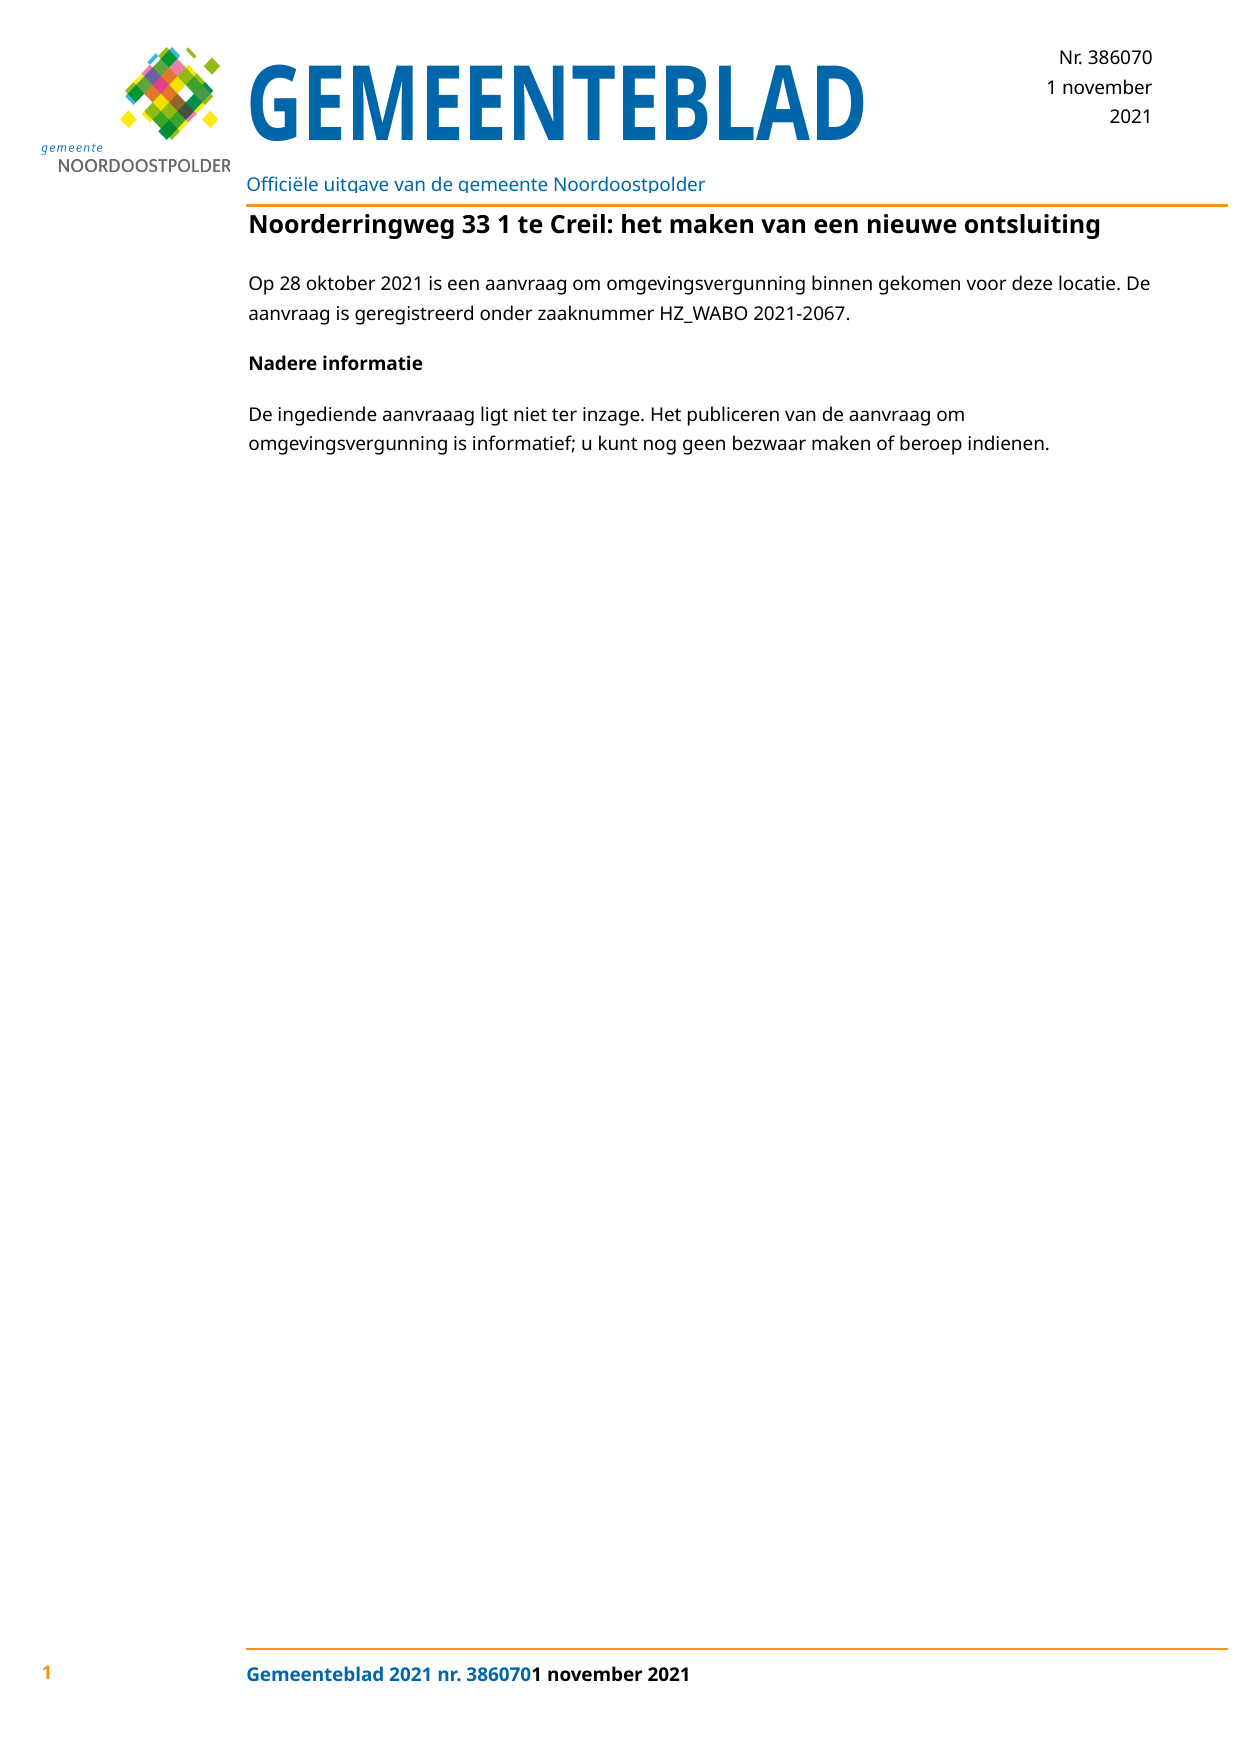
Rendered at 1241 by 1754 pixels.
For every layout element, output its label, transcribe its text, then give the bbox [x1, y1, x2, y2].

text Noorderringweg 33 1 te Creil: het maken van een nieuwe ontsluiting [248, 207, 1152, 241]
text De ingediende aanvraaag ligt niet ter inzage. Het publiceren van de aanvraag om omgevingsvergunning is informatief; u kunt nog geen bezwaar maken of beroep indienen. [248, 401, 1152, 456]
picture [41, 47, 231, 172]
text Nadere informatie [248, 350, 1152, 376]
text Op 28 oktober 2021 is een aanvraag om omgevingsvergunning binnen gekomen voor deze locatie. De aanvraag is geregistreerd onder zaaknummer HZ_WABO 2021-2067. [248, 270, 1152, 326]
